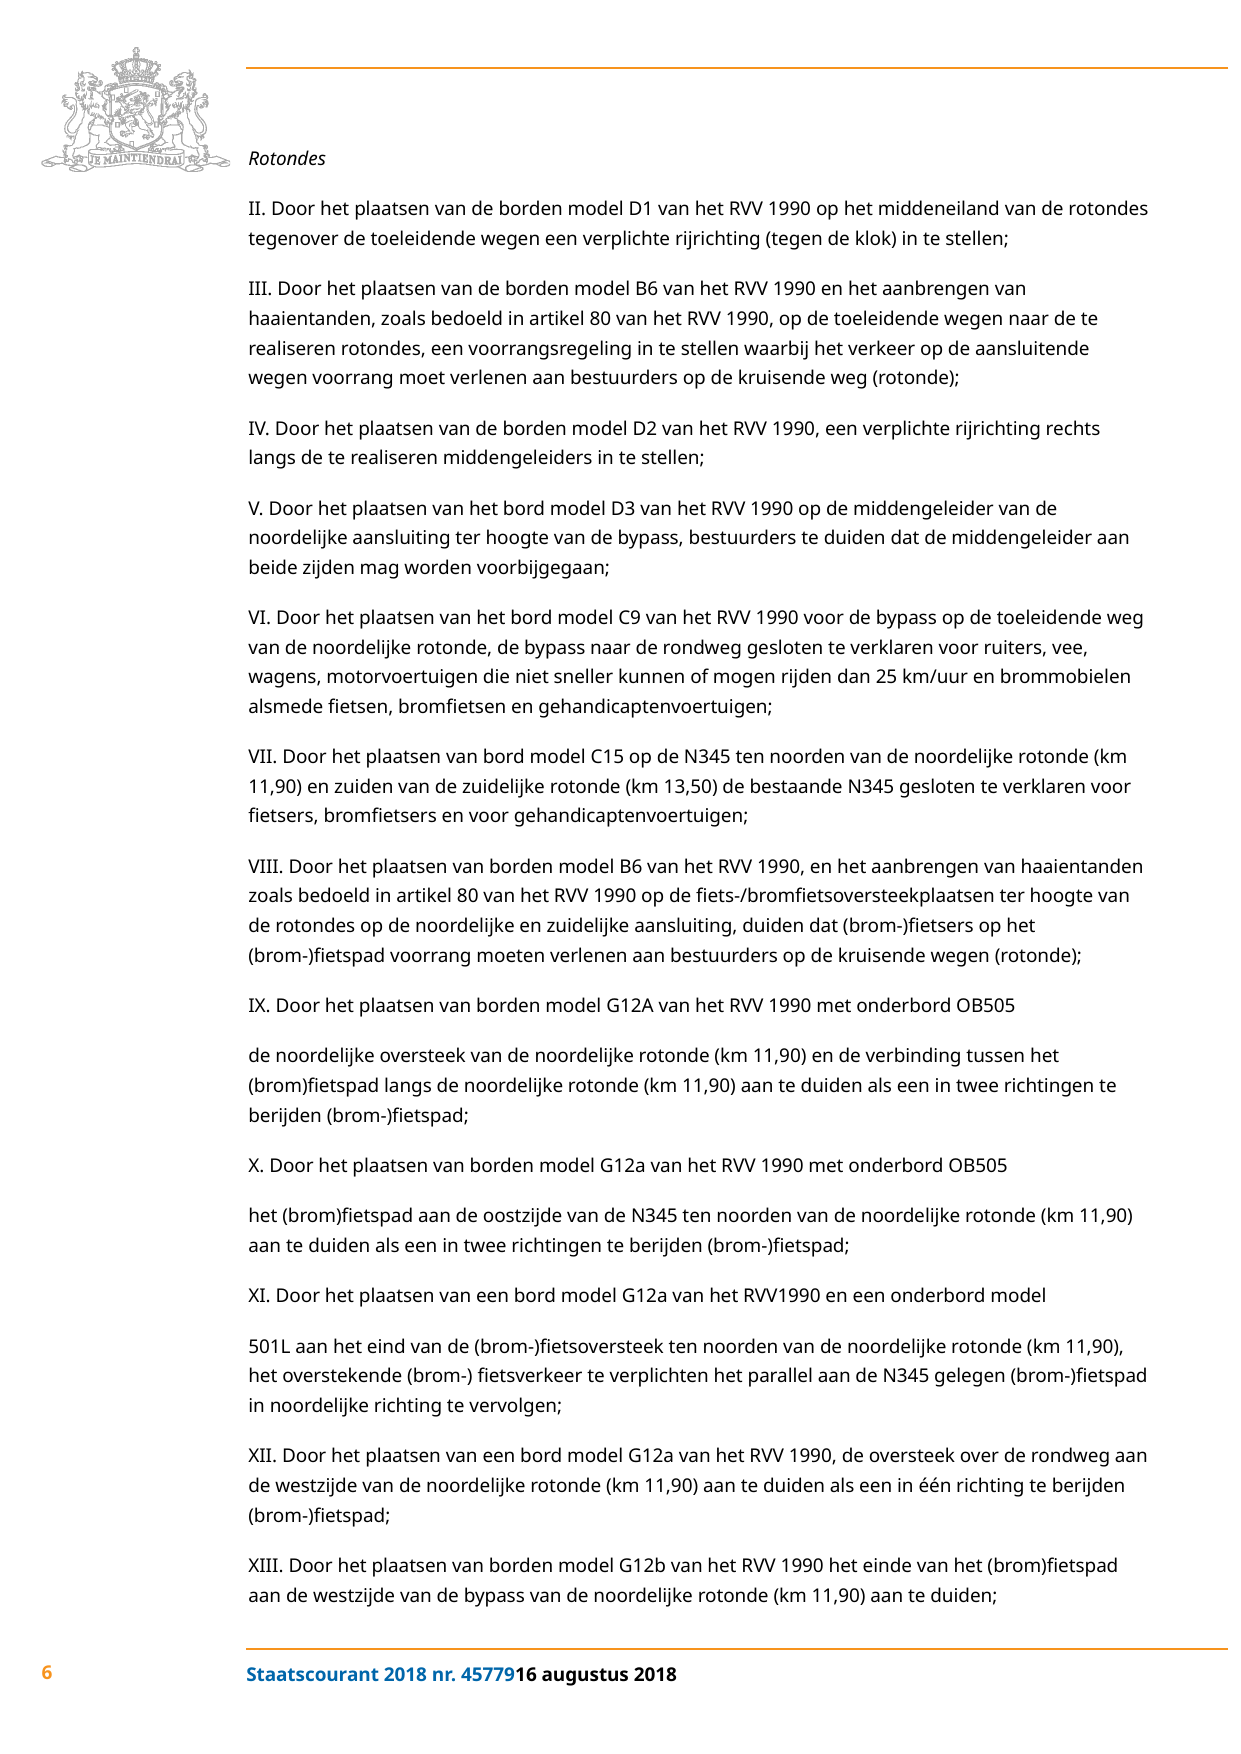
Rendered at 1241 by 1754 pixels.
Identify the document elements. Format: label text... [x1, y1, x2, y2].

text VIII. Door het plaatsen van borden model B6 van het RVV 1990, en het aanbrengen van haaientanden zoals bedoeld in artikel 80 van het RVV 1990 op de fiets-/bromfietsoversteekplaatsen ter hoogte van de rotondes op de noordelijke en zuidelijke aansluiting, duiden dat (brom-)fietsers op het (brom-)fietspad voorrang moeten verlenen aan bestuurders op de kruisende wegen (rotonde); [248, 853, 1152, 968]
text V. Door het plaatsen van het bord model D3 van het RVV 1990 op de middengeleider van de noordelijke aansluiting ter hoogte van de bypass, bestuurders te duiden dat de middengeleider aan beide zijden mag worden voorbijgegaan; [248, 495, 1152, 580]
text 501L aan het eind van de (brom-)fietsoversteek ten noorden van de noordelijke rotonde (km 11,90), het overstekende (brom-) fietsverkeer te verplichten het parallel aan de N345 gelegen (brom-)fietspad in noordelijke richting te vervolgen; [248, 1333, 1152, 1418]
text II. Door het plaatsen van de borden model D1 van het RVV 1990 op het middeneiland van de rotondes tegenover de toeleidende wegen een verplichte rijrichting (tegen de klok) in te stellen; [248, 196, 1152, 251]
text XIII. Door het plaatsen van borden model G12b van het RVV 1990 het einde van het (brom)fietspad aan de westzijde van de bypass van de noordelijke rotonde (km 11,90) aan te duiden; [248, 1552, 1152, 1608]
text IX. Door het plaatsen van borden model G12A van het RVV 1990 met onderbord OB505 [248, 992, 1152, 1018]
text III. Door het plaatsen van de borden model B6 van het RVV 1990 en het aanbrengen van haaientanden, zoals bedoeld in artikel 80 van het RVV 1990, op de toeleidende wegen naar de te realiseren rotondes, een voorrangsregeling in te stellen waarbij het verkeer op de aansluitende wegen voorrang moet verlenen aan bestuurders op de kruisende weg (rotonde); [248, 276, 1152, 390]
picture [41, 47, 231, 172]
text VII. Door het plaatsen van bord model C15 op de N345 ten noorden van de noordelijke rotonde (km 11,90) en zuiden van de zuidelijke rotonde (km 13,50) de bestaande N345 gesloten te verklaren voor fietsers, bromfietsers en voor gehandicaptenvoertuigen; [248, 743, 1152, 828]
text VI. Door het plaatsen van het bord model C9 van het RVV 1990 voor de bypass op de toeleidende weg van de noordelijke rotonde, de bypass naar de rondweg gesloten te verklaren voor ruiters, vee, wagens, motorvoertuigen die niet sneller kunnen of mogen rijden dan 25 km/uur en brommobielen alsmede fietsen, bromfietsen en gehandicaptenvoertuigen; [248, 604, 1152, 719]
text IV. Door het plaatsen van de borden model D2 van het RVV 1990, een verplichte rijrichting rechts langs de te realiseren middengeleiders in te stellen; [248, 415, 1152, 470]
text het (brom)fietspad aan de oostzijde van de N345 ten noorden van de noordelijke rotonde (km 11,90) aan te duiden als een in twee richtingen te berijden (brom-)fietspad; [248, 1203, 1152, 1258]
text de noordelijke oversteek van de noordelijke rotonde (km 11,90) en de verbinding tussen het (brom)fietspad langs de noordelijke rotonde (km 11,90) aan te duiden als een in twee richtingen te berijden (brom-)fietspad; [248, 1043, 1152, 1128]
text XII. Door het plaatsen van een bord model G12a van het RVV 1990, de oversteek over de rondweg aan de westzijde van de noordelijke rotonde (km 11,90) aan te duiden als een in één richting te berijden (brom-)fietspad; [248, 1443, 1152, 1528]
text Rotondes [248, 145, 1152, 171]
text X. Door het plaatsen van borden model G12a van het RVV 1990 met onderbord OB505 [248, 1152, 1152, 1178]
text XI. Door het plaatsen van een bord model G12a van het RVV1990 en een onderbord model [248, 1283, 1152, 1308]
